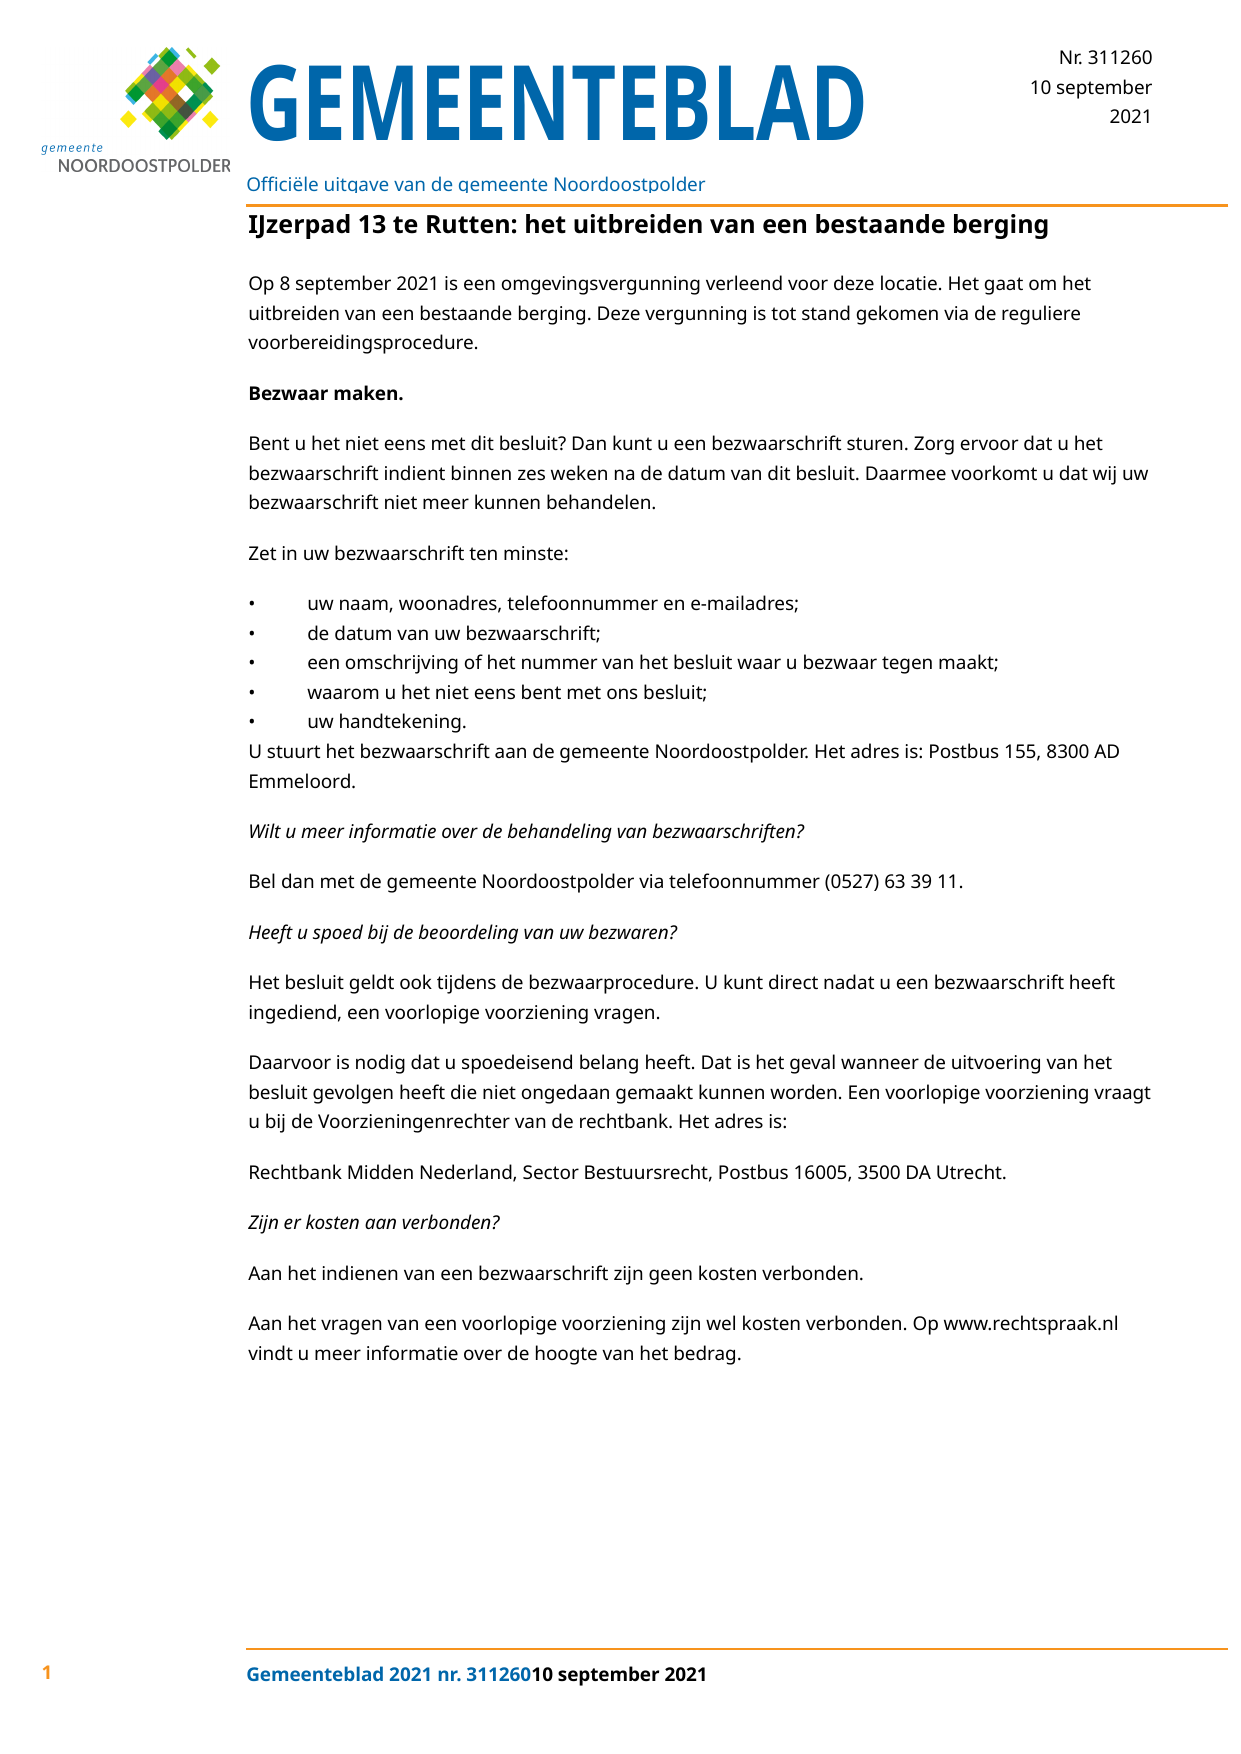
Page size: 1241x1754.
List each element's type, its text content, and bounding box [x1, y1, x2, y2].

text Zet in uw bezwaarschrift ten minste: [248, 540, 1152, 566]
list een omschrijving of het nummer van het besluit waar u bezwaar tegen maakt; [248, 649, 1152, 675]
text Bezwaar maken. [248, 380, 1152, 406]
text Wilt u meer informatie over de behandeling van bezwaarschriften? [248, 818, 1152, 844]
text Heeft u spoed bij de beoordeling van uw bezwaren? [248, 919, 1152, 945]
text Aan het vragen van een voorlopige voorziening zijn wel kosten verbonden. Op www.rechtspraak.nl vindt u meer informatie over de hoogte van het bedrag. [248, 1310, 1152, 1366]
text Bent u het niet eens met dit besluit? Dan kunt u een bezwaarschrift sturen. Zorg ervoor dat u het bezwaarschrift indient binnen zes weken na de datum van dit besluit. Daarmee voorkomt u dat wij uw bezwaarschrift niet meer kunnen behandelen. [248, 430, 1152, 515]
list uw handtekening. [248, 709, 1152, 734]
text Zijn er kosten aan verbonden? [248, 1209, 1152, 1235]
list uw naam, woonadres, telefoonnummer en e-mailadres; [248, 590, 1152, 616]
text Daarvoor is nodig dat u spoedeisend belang heeft. Dat is het geval wanneer de uitvoering van het besluit gevolgen heeft die niet ongedaan gemaakt kunnen worden. Een voorlopige voorziening vraagt u bij de Voorzieningenrechter van de rechtbank. Het adres is: [248, 1049, 1152, 1134]
list waarom u het niet eens bent met ons besluit; [248, 679, 1152, 705]
text Bel dan met de gemeente Noordoostpolder via telefoonnummer (0527) 63 39 11. [248, 869, 1152, 894]
text Het besluit geldt ook tijdens de bezwaarprocedure. U kunt direct nadat u een bezwaarschrift heeft ingediend, een voorlopige voorziening vragen. [248, 969, 1152, 1025]
text Rechtbank Midden Nederland, Sector Bestuursrecht, Postbus 16005, 3500 DA Utrecht. [248, 1159, 1152, 1185]
text U stuurt het bezwaarschrift aan de gemeente Noordoostpolder. Het adres is: Postbus 155, 8300 AD Emmeloord. [248, 738, 1152, 793]
text Aan het indienen van een bezwaarschrift zijn geen kosten verbonden. [248, 1260, 1152, 1286]
text IJzerpad 13 te Rutten: het uitbreiden van een bestaande berging [248, 207, 1152, 241]
text Op 8 september 2021 is een omgevingsvergunning verleend voor deze locatie. Het gaat om het uitbreiden van een bestaande berging. Deze vergunning is tot stand gekomen via de reguliere voorbereidingsprocedure. [248, 270, 1152, 355]
picture [41, 47, 231, 172]
list de datum van uw bezwaarschrift; [248, 620, 1152, 646]
